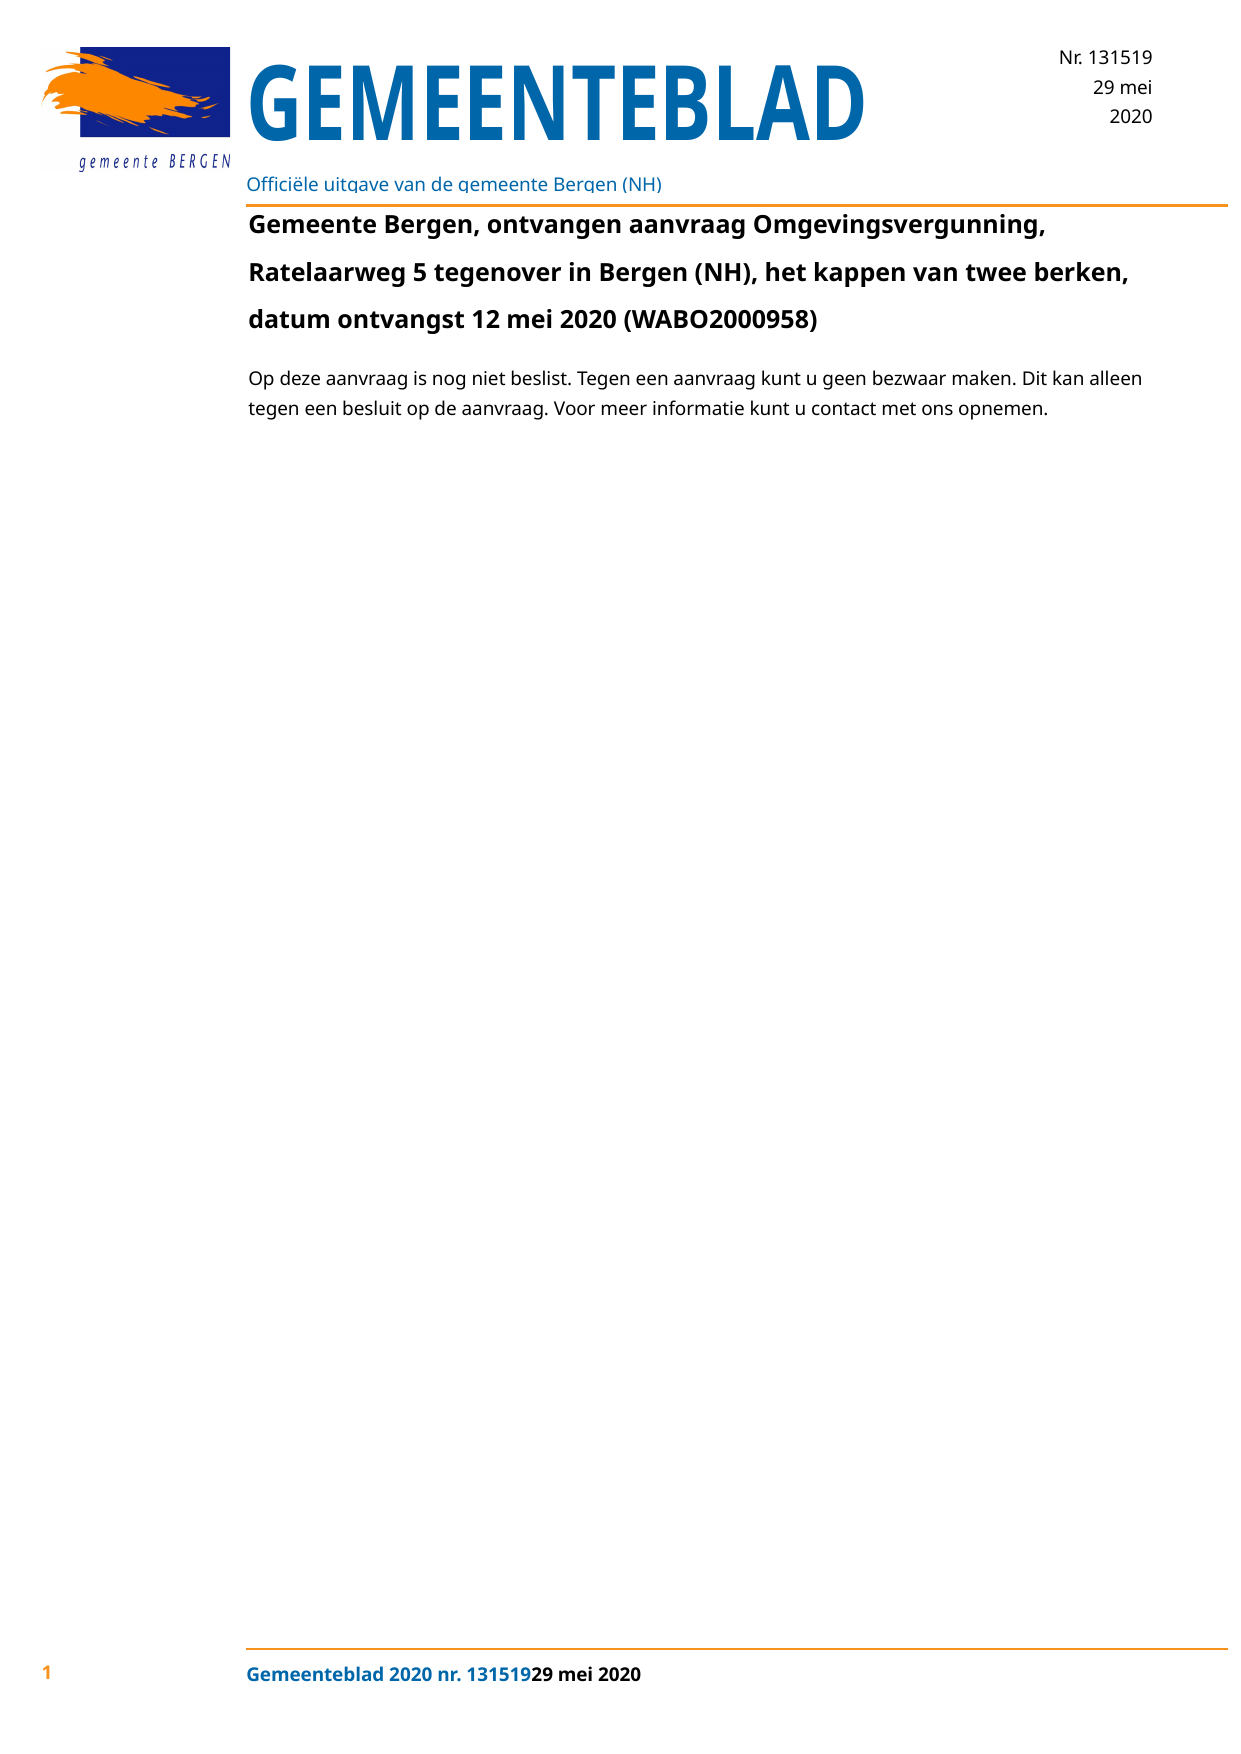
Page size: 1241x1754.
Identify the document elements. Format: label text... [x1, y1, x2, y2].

picture [41, 47, 231, 172]
text Gemeente Bergen, ontvangen aanvraag Omgevingsvergunning, Ratelaarweg 5 tegenover in Bergen (NH), het kappen van twee berken, datum ontvangst 12 mei 2020 (WABO2000958) [248, 207, 1152, 336]
text Op deze aanvraag is nog niet beslist. Tegen een aanvraag kunt u geen bezwaar maken. Dit kan alleen tegen een besluit op de aanvraag. Voor meer informatie kunt u contact met ons opnemen. [248, 366, 1152, 421]
